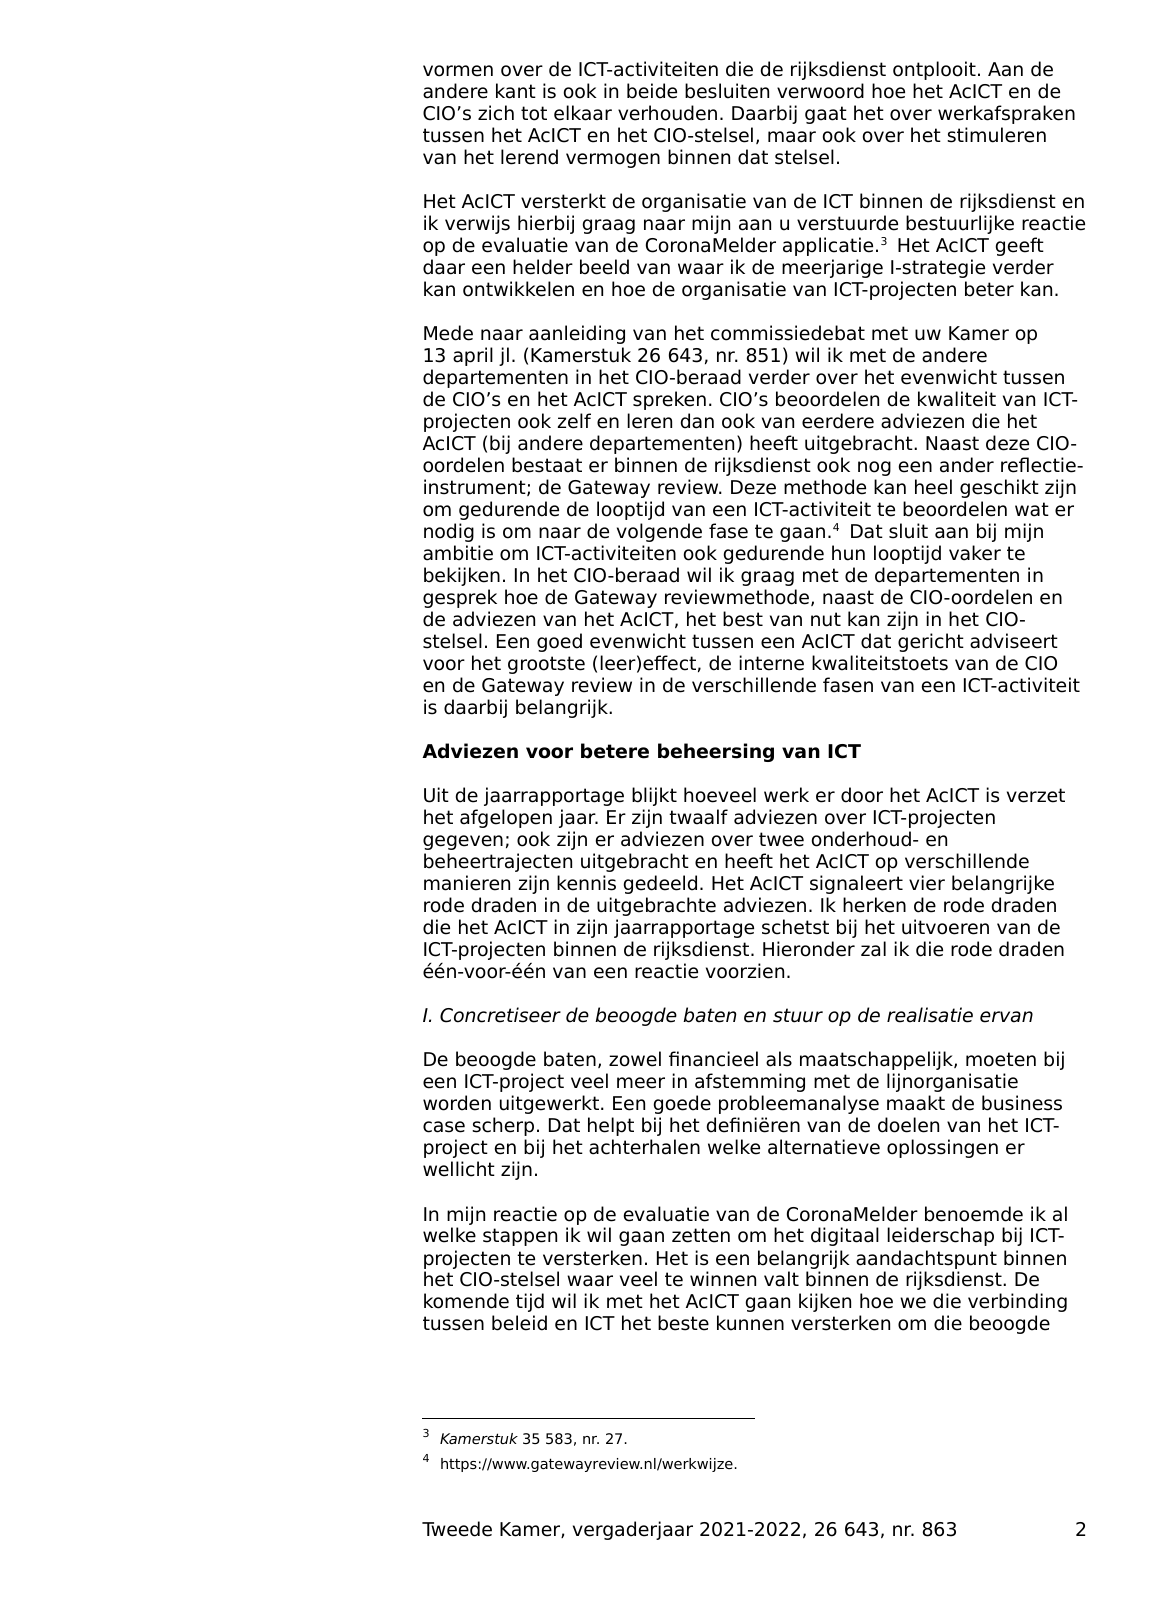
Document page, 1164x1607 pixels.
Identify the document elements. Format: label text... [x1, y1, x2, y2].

text Het AcICT versterkt de organisatie van de ICT binnen de rijksdienst en ik verwijs hierbij graag naar mijn aan u verstuurde bestuurlijke reactie op de evaluatie van de CoronaMelder applicatie. Het AcICT geeft daar een helder beeld van waar ik de meerjarige I-strategie verder kan ontwikkelen en hoe de organisatie van ICT-projecten beter kan. [422, 191, 1087, 301]
subtitle I. Concretiseer de beoogde baten en stuur op de realisatie ervan [422, 1005, 1087, 1027]
text Kamerstuk 35 583, nr. 27. [422, 1427, 1087, 1449]
text In mijn reactie op de evaluatie van de CoronaMelder benoemde ik al welke stappen ik wil gaan zetten om het digitaal leiderschap bij ICT-projecten te versterken. Het is een belangrijk aandachtspunt binnen het CIO-stelsel waar veel te winnen valt binnen de rijksdienst. De komende tijd wil ik met het AcICT gaan kijken hoe we die verbinding tussen beleid en ICT het beste kunnen versterken om die beoogde [422, 1203, 1087, 1335]
text De beoogde baten, zowel financieel als maatschappelijk, moeten bij een ICT-project veel meer in afstemming met de lijnorganisatie worden uitgewerkt. Een goede probleemanalyse maakt de business case scherp. Dat helpt bij het definiëren van de doelen van het ICT-project en bij het achterhalen welke alternatieve oplossingen er wellicht zijn. [422, 1049, 1087, 1181]
text https://www.gatewayreview.nl/werkwijze. [422, 1452, 1087, 1474]
text Mede naar aanleiding van het commissiedebat met uw Kamer op 13 april jl. (Kamerstuk 26 643, nr. 851) wil ik met de andere departementen in het CIO-beraad verder over het evenwicht tussen de CIO’s en het AcICT spreken. CIO’s beoordelen de kwaliteit van ICT-projecten ook zelf en leren dan ook van eerdere adviezen die het AcICT (bij andere departementen) heeft uitgebracht. Naast deze CIO-oordelen bestaat er binnen de rijksdienst ook nog een ander reflectie-instrument; de Gateway review. Deze methode kan heel geschikt zijn om gedurende de looptijd van een ICT-activiteit te beoordelen wat er nodig is om naar de volgende fase te gaan. Dat sluit aan bij mijn ambitie om ICT-activiteiten ook gedurende hun looptijd vaker te bekijken. In het CIO-beraad wil ik graag met de departementen in gesprek hoe de Gateway reviewmethode, naast de CIO-oordelen en de adviezen van het AcICT, het best van nut kan zijn in het CIO-stelsel. Een goed evenwicht tussen een AcICT dat gericht adviseert voor het grootste (leer)effect, de interne kwaliteitstoets van de CIO en de Gateway review in de verschillende fasen van een ICT-activiteit is daarbij belangrijk. [422, 323, 1087, 719]
subtitle Adviezen voor betere beheersing van ICT [422, 741, 1087, 763]
text vormen over de ICT-activiteiten die de rijksdienst ontplooit. Aan de andere kant is ook in beide besluiten verwoord hoe het AcICT en de CIO’s zich tot elkaar verhouden. Daarbij gaat het over werkafspraken tussen het AcICT en het CIO-stelsel, maar ook over het stimuleren van het lerend vermogen binnen dat stelsel. [422, 59, 1087, 169]
text Uit de jaarrapportage blijkt hoeveel werk er door het AcICT is verzet het afgelopen jaar. Er zijn twaalf adviezen over ICT-projecten gegeven; ook zijn er adviezen over twee onderhoud- en beheertrajecten uitgebracht en heeft het AcICT op verschillende manieren zijn kennis gedeeld. Het AcICT signaleert vier belangrijke rode draden in de uitgebrachte adviezen. Ik herken de rode draden die het AcICT in zijn jaarrapportage schetst bij het uitvoeren van de ICT-projecten binnen de rijksdienst. Hieronder zal ik die rode draden één-voor-één van een reactie voorzien. [422, 785, 1087, 983]
